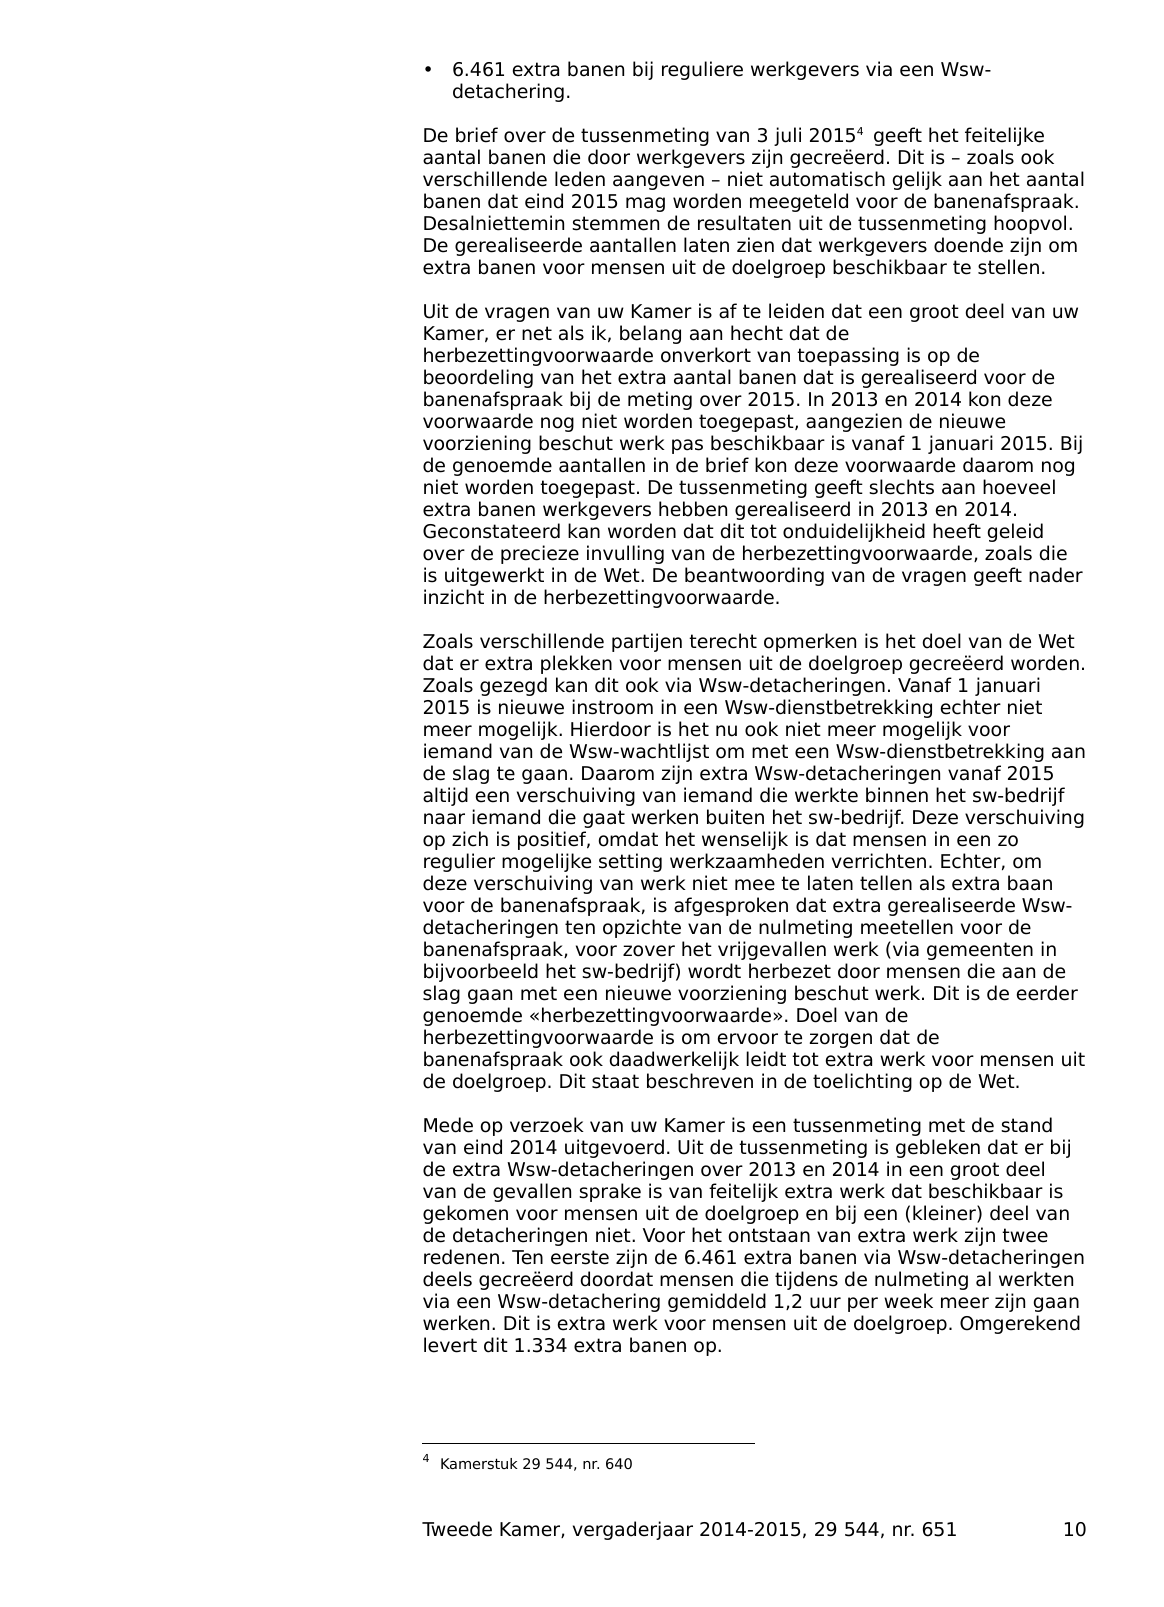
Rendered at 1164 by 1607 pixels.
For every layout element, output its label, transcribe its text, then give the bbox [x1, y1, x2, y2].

text Kamerstuk 29 544, nr. 640 [422, 1452, 1087, 1474]
text Zoals verschillende partijen terecht opmerken is het doel van de Wet dat er extra plekken voor mensen uit de doelgroep gecreëerd worden. Zoals gezegd kan dit ook via Wsw-detacheringen. Vanaf 1 januari 2015 is nieuwe instroom in een Wsw-dienstbetrekking echter niet meer mogelijk. Hierdoor is het nu ook niet meer mogelijk voor iemand van de Wsw-wachtlijst om met een Wsw-dienstbetrekking aan de slag te gaan. Daarom zijn extra Wsw-detacheringen vanaf 2015 altijd een verschuiving van iemand die werkte binnen het sw-bedrijf naar iemand die gaat werken buiten het sw-bedrijf. Deze verschuiving op zich is positief, omdat het wenselijk is dat mensen in een zo regulier mogelijke setting werkzaamheden verrichten. Echter, om deze verschuiving van werk niet mee te laten tellen als extra baan voor de banenafspraak, is afgesproken dat extra gerealiseerde Wsw-detacheringen ten opzichte van de nulmeting meetellen voor de banenafspraak, voor zover het vrijgevallen werk (via gemeenten in bijvoorbeeld het sw-bedrijf) wordt herbezet door mensen die aan de slag gaan met een nieuwe voorziening beschut werk. Dit is de eerder genoemde «herbezettingvoorwaarde». Doel van de herbezettingvoorwaarde is om ervoor te zorgen dat de banenafspraak ook daadwerkelijk leidt tot extra werk voor mensen uit de doelgroep. Dit staat beschreven in de toelichting op de Wet. [422, 631, 1087, 1093]
text Uit de vragen van uw Kamer is af te leiden dat een groot deel van uw Kamer, er net als ik, belang aan hecht dat de herbezettingvoorwaarde onverkort van toepassing is op de beoordeling van het extra aantal banen dat is gerealiseerd voor de banenafspraak bij de meting over 2015. In 2013 en 2014 kon deze voorwaarde nog niet worden toegepast, aangezien de nieuwe voorziening beschut werk pas beschikbaar is vanaf 1 januari 2015. Bij de genoemde aantallen in de brief kon deze voorwaarde daarom nog niet worden toegepast. De tussenmeting geeft slechts aan hoeveel extra banen werkgevers hebben gerealiseerd in 2013 en 2014. Geconstateerd kan worden dat dit tot onduidelijkheid heeft geleid over de precieze invulling van de herbezettingvoorwaarde, zoals die is uitgewerkt in de Wet. De beantwoording van de vragen geeft nader inzicht in de herbezettingvoorwaarde. [422, 301, 1087, 609]
text De brief over de tussenmeting van 3 juli 2015 geeft het feitelijke aantal banen die door werkgevers zijn gecreëerd. Dit is – zoals ook verschillende leden aangeven – niet automatisch gelijk aan het aantal banen dat eind 2015 mag worden meegeteld voor de banenafspraak. Desalniettemin stemmen de resultaten uit de tussenmeting hoopvol. De gerealiseerde aantallen laten zien dat werkgevers doende zijn om extra banen voor mensen uit de doelgroep beschikbaar te stellen. [422, 125, 1087, 279]
text Mede op verzoek van uw Kamer is een tussenmeting met de stand van eind 2014 uitgevoerd. Uit de tussenmeting is gebleken dat er bij de extra Wsw-detacheringen over 2013 en 2014 in een groot deel van de gevallen sprake is van feitelijk extra werk dat beschikbaar is gekomen voor mensen uit de doelgroep en bij een (kleiner) deel van de detacheringen niet. Voor het ontstaan van extra werk zijn twee redenen. Ten eerste zijn de 6.461 extra banen via Wsw-detacheringen deels gecreëerd doordat mensen die tijdens de nulmeting al werkten via een Wsw-detachering gemiddeld 1,2 uur per week meer zijn gaan werken. Dit is extra werk voor mensen uit de doelgroep. Omgerekend levert dit 1.334 extra banen op. [422, 1115, 1087, 1357]
text • 6.461 extra banen bij reguliere werkgevers via een Wsw-detachering. [422, 59, 1087, 103]
